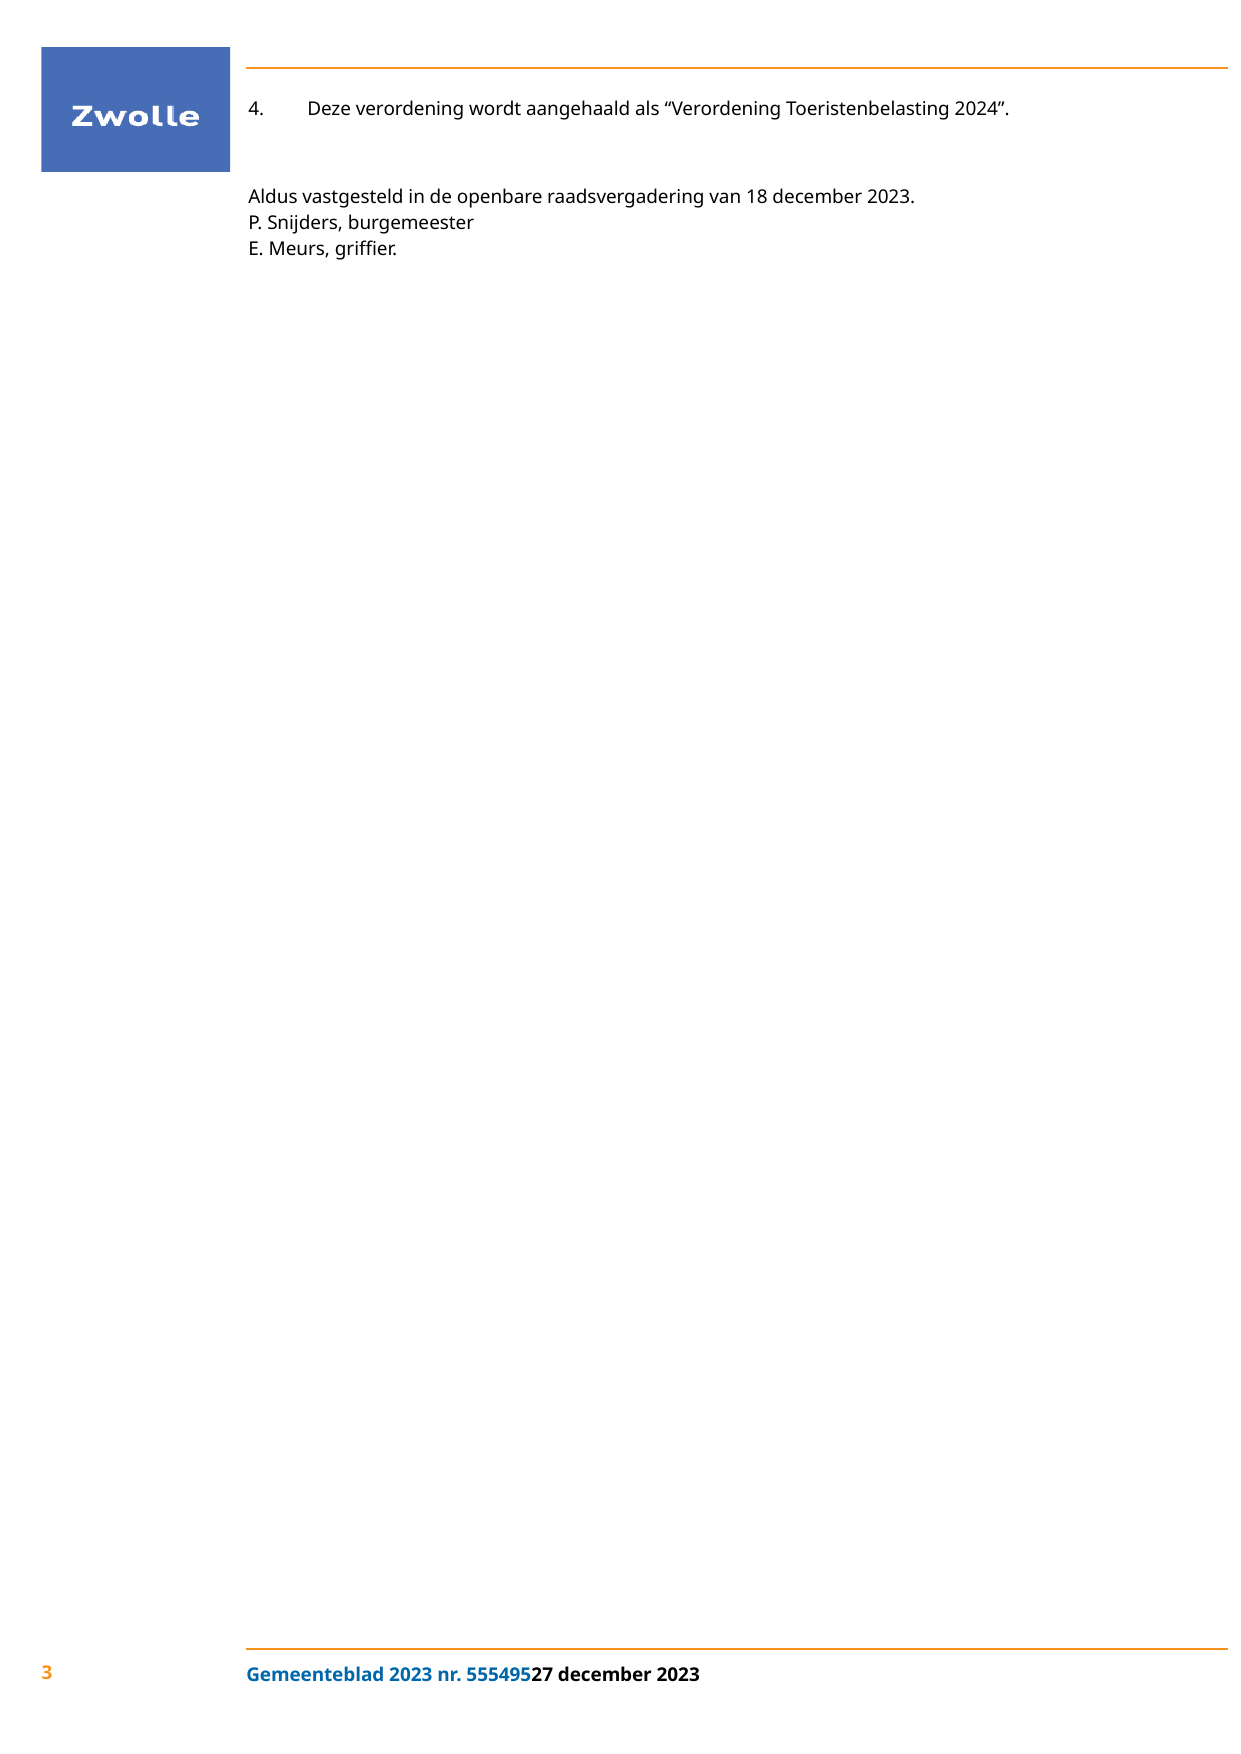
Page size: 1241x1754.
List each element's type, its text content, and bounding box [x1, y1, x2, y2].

text E. Meurs, griffier. [248, 235, 1152, 261]
text Aldus vastgesteld in de openbare raadsvergadering van 18 december 2023. [248, 183, 1152, 209]
picture [41, 47, 231, 172]
text P. Snijders, burgemeester [248, 209, 1152, 235]
list Deze verordening wordt aangehaald als “Verordening Toeristenbelasting 2024”. [248, 95, 1152, 121]
